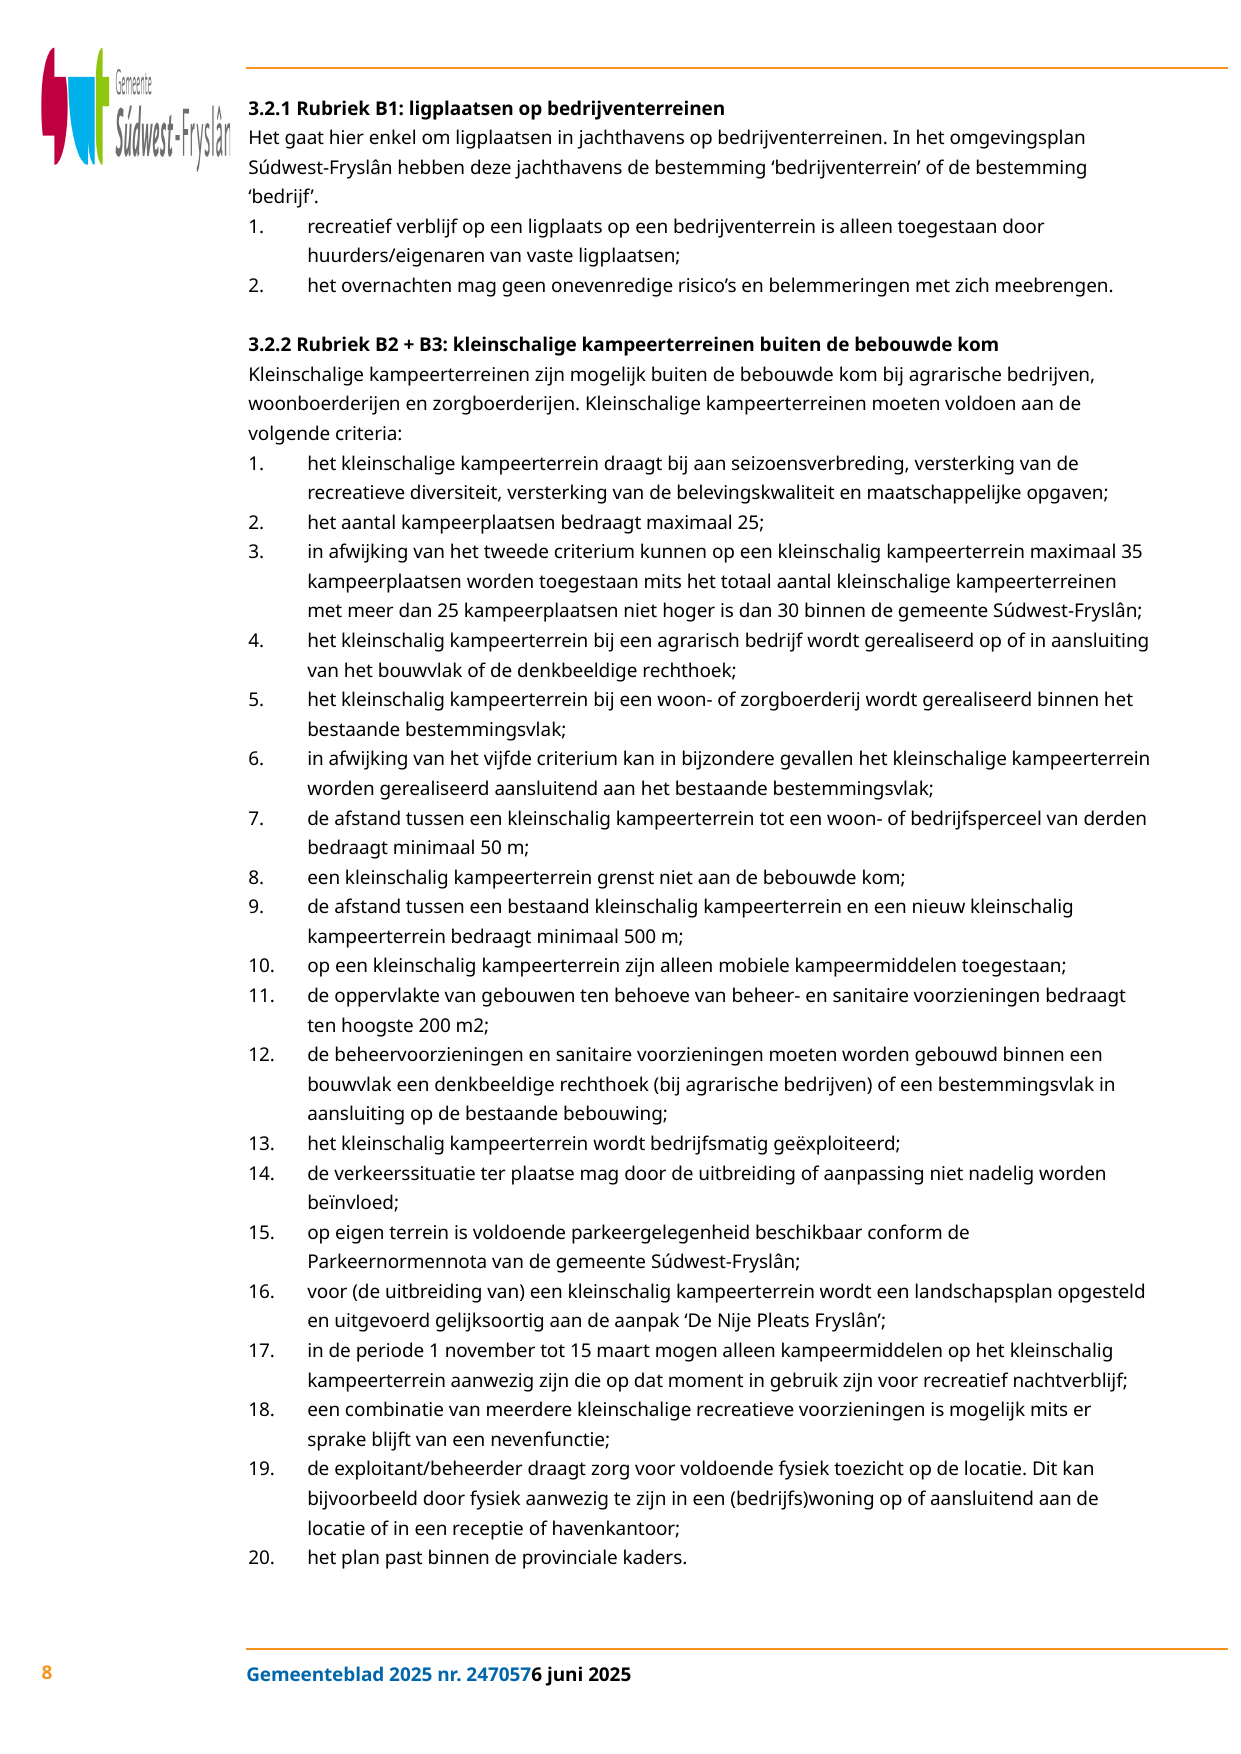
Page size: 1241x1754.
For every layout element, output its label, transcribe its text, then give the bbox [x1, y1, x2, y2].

list in afwijking van het vijfde criterium kan in bijzondere gevallen het kleinschalige kampeerterrein worden gerealiseerd aansluitend aan het bestaande bestemmingsvlak; [248, 746, 1152, 801]
list de verkeerssituatie ter plaatse mag door de uitbreiding of aanpassing niet nadelig worden beïnvloed; [248, 1160, 1152, 1215]
list in de periode 1 november tot 15 maart mogen alleen kampeermiddelen op het kleinschalig kampeerterrein aanwezig zijn die op dat moment in gebruik zijn voor recreatief nachtverblijf; [248, 1337, 1152, 1393]
list het kleinschalig kampeerterrein wordt bedrijfsmatig geëxploiteerd; [248, 1130, 1152, 1156]
list het overnachten mag geen onevenredige risico’s en belemmeringen met zich meebrengen. [248, 272, 1152, 298]
picture [41, 47, 231, 172]
list voor (de uitbreiding van) een kleinschalig kampeerterrein wordt een landschapsplan opgesteld en uitgevoerd gelijksoortig aan de aanpak ‘De Nije Pleats Fryslân’; [248, 1278, 1152, 1333]
list het kleinschalig kampeerterrein bij een woon- of zorgboerderij wordt gerealiseerd binnen het bestaande bestemmingsvlak; [248, 686, 1152, 742]
list de beheervoorzieningen en sanitaire voorzieningen moeten worden gebouwd binnen een bouwvlak een denkbeeldige rechthoek (bij agrarische bedrijven) of een bestemmingsvlak in aansluiting op de bestaande bebouwing; [248, 1041, 1152, 1126]
list de oppervlakte van gebouwen ten behoeve van beheer- en sanitaire voorzieningen bedraagt ten hoogste 200 m2; [248, 982, 1152, 1038]
text 3.2.1 Rubriek B1: ligplaatsen op bedrijventerreinen [248, 95, 1152, 121]
list de afstand tussen een bestaand kleinschalig kampeerterrein en een nieuw kleinschalig kampeerterrein bedraagt minimaal 500 m; [248, 893, 1152, 949]
list op eigen terrein is voldoende parkeergelegenheid beschikbaar conform de Parkeernormennota van de gemeente Súdwest-Fryslân; [248, 1219, 1152, 1274]
list in afwijking van het tweede criterium kunnen op een kleinschalig kampeerterrein maximaal 35 kampeerplaatsen worden toegestaan mits het totaal aantal kleinschalige kampeerterreinen met meer dan 25 kampeerplaatsen niet hoger is dan 30 binnen de gemeente Súdwest-Fryslân; [248, 538, 1152, 623]
list het kleinschalige kampeerterrein draagt bij aan seizoensverbreding, versterking van de recreatieve diversiteit, versterking van de belevingskwaliteit en maatschappelijke opgaven; [248, 450, 1152, 505]
list het aantal kampeerplaatsen bedraagt maximaal 25; [248, 509, 1152, 535]
text Het gaat hier enkel om ligplaatsen in jachthavens op bedrijventerreinen. In het omgevingsplan Súdwest-Fryslân hebben deze jachthavens de bestemming ‘bedrijventerrein’ of de bestemming ‘bedrijf’. [248, 124, 1152, 209]
list de afstand tussen een kleinschalig kampeerterrein tot een woon- of bedrijfsperceel van derden bedraagt minimaal 50 m; [248, 805, 1152, 860]
list recreatief verblijf op een ligplaats op een bedrijventerrein is alleen toegestaan door huurders/eigenaren van vaste ligplaatsen; [248, 213, 1152, 268]
list op een kleinschalig kampeerterrein zijn alleen mobiele kampeermiddelen toegestaan; [248, 953, 1152, 978]
list het kleinschalig kampeerterrein bij een agrarisch bedrijf wordt gerealiseerd op of in aansluiting van het bouwvlak of de denkbeeldige rechthoek; [248, 627, 1152, 683]
list het plan past binnen de provinciale kaders. [248, 1544, 1152, 1570]
list een combinatie van meerdere kleinschalige recreatieve voorzieningen is mogelijk mits er sprake blijft van een nevenfunctie; [248, 1396, 1152, 1452]
list de exploitant/beheerder draagt zorg voor voldoende fysiek toezicht op de locatie. Dit kan bijvoorbeeld door fysiek aanwezig te zijn in een (bedrijfs)woning op of aansluitend aan de locatie of in een receptie of havenkantoor; [248, 1456, 1152, 1541]
text 3.2.2 Rubriek B2 + B3: kleinschalige kampeerterreinen buiten de bebouwde kom [248, 331, 1152, 357]
list een kleinschalig kampeerterrein grenst niet aan de bebouwde kom; [248, 864, 1152, 890]
text Kleinschalige kampeerterreinen zijn mogelijk buiten de bebouwde kom bij agrarische bedrijven, woonboerderijen en zorgboerderijen. Kleinschalige kampeerterreinen moeten voldoen aan de volgende criteria: [248, 361, 1152, 446]
